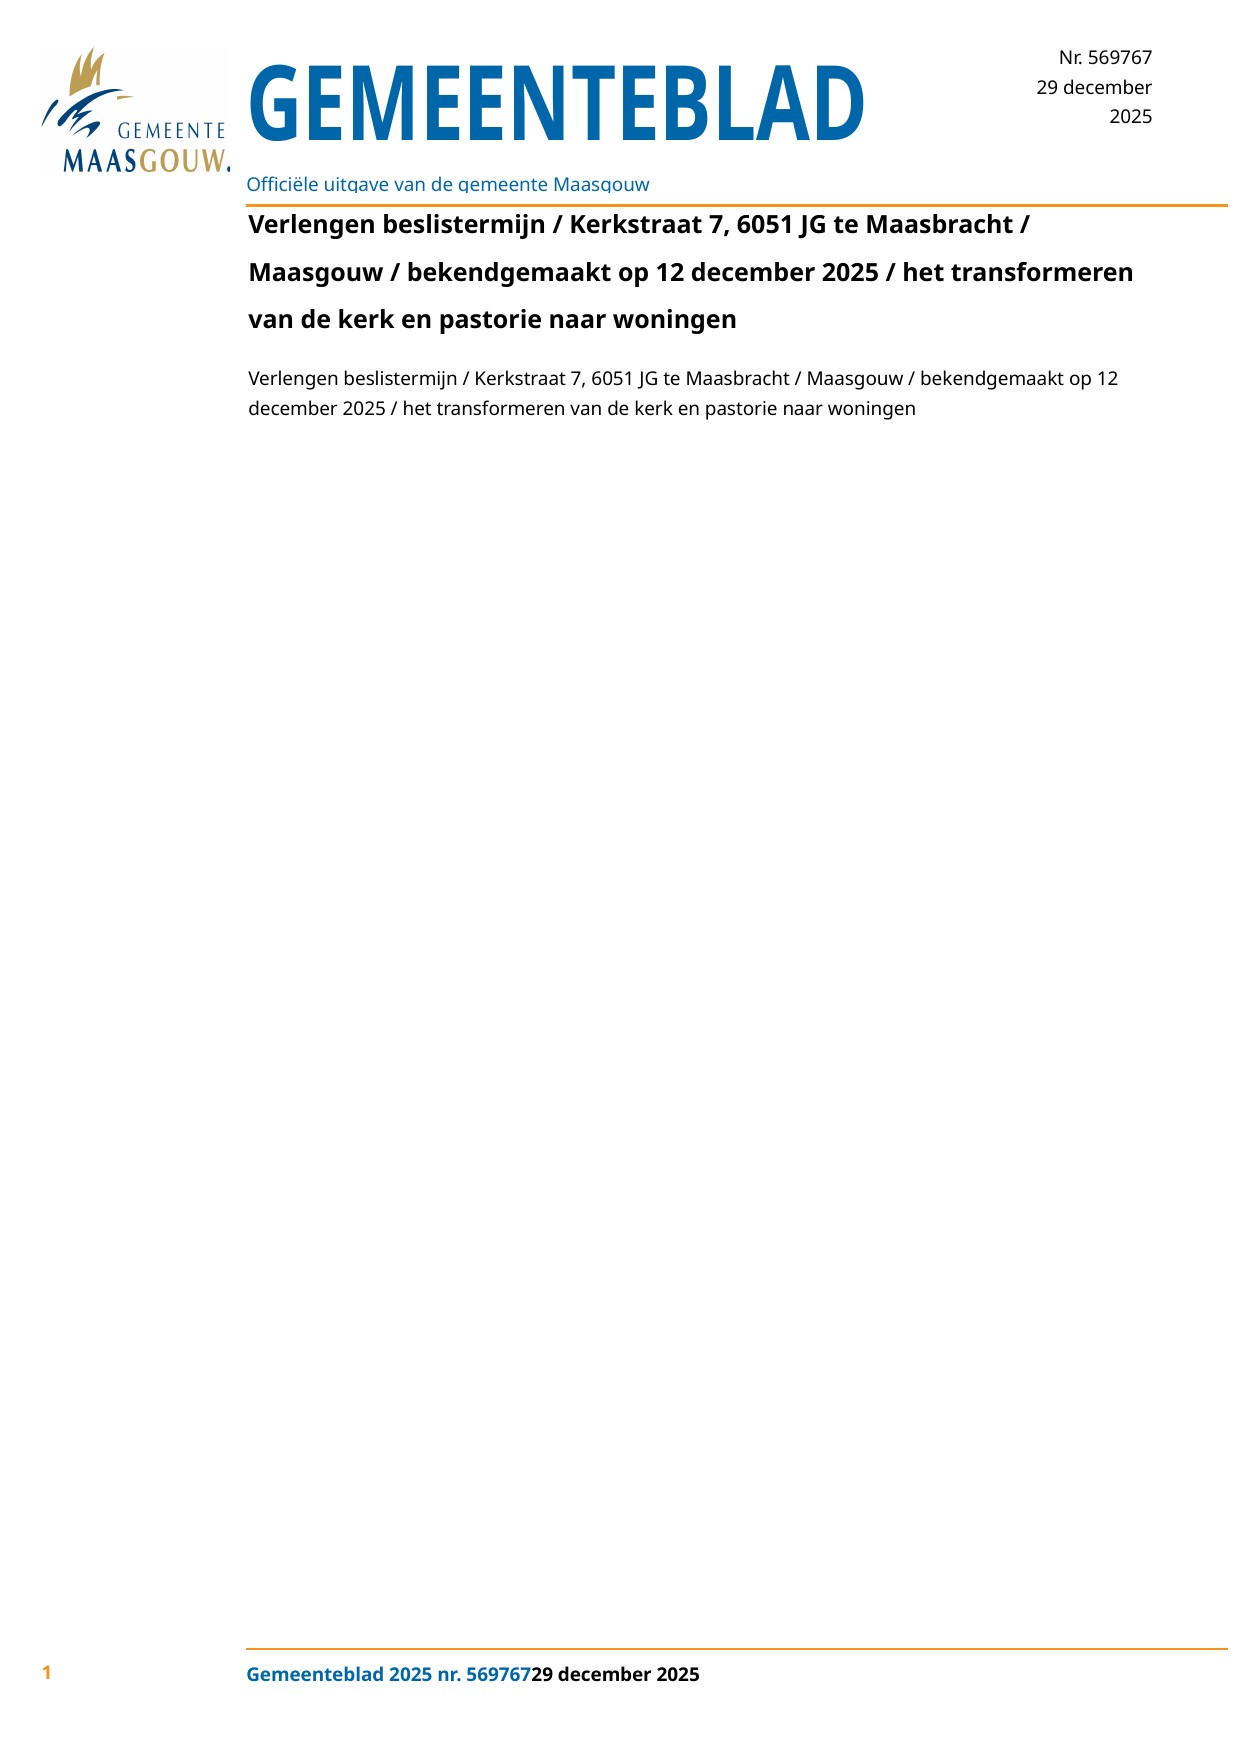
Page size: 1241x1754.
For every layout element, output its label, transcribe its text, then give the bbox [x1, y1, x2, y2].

text Verlengen beslistermijn / Kerkstraat 7, 6051 JG te Maasbracht / Maasgouw / bekendgemaakt op 12 december 2025 / het transformeren van de kerk en pastorie naar woningen [248, 207, 1152, 336]
picture [41, 47, 231, 172]
text Verlengen beslistermijn / Kerkstraat 7, 6051 JG te Maasbracht / Maasgouw / bekendgemaakt op 12 december 2025 / het transformeren van de kerk en pastorie naar woningen [248, 366, 1152, 421]
